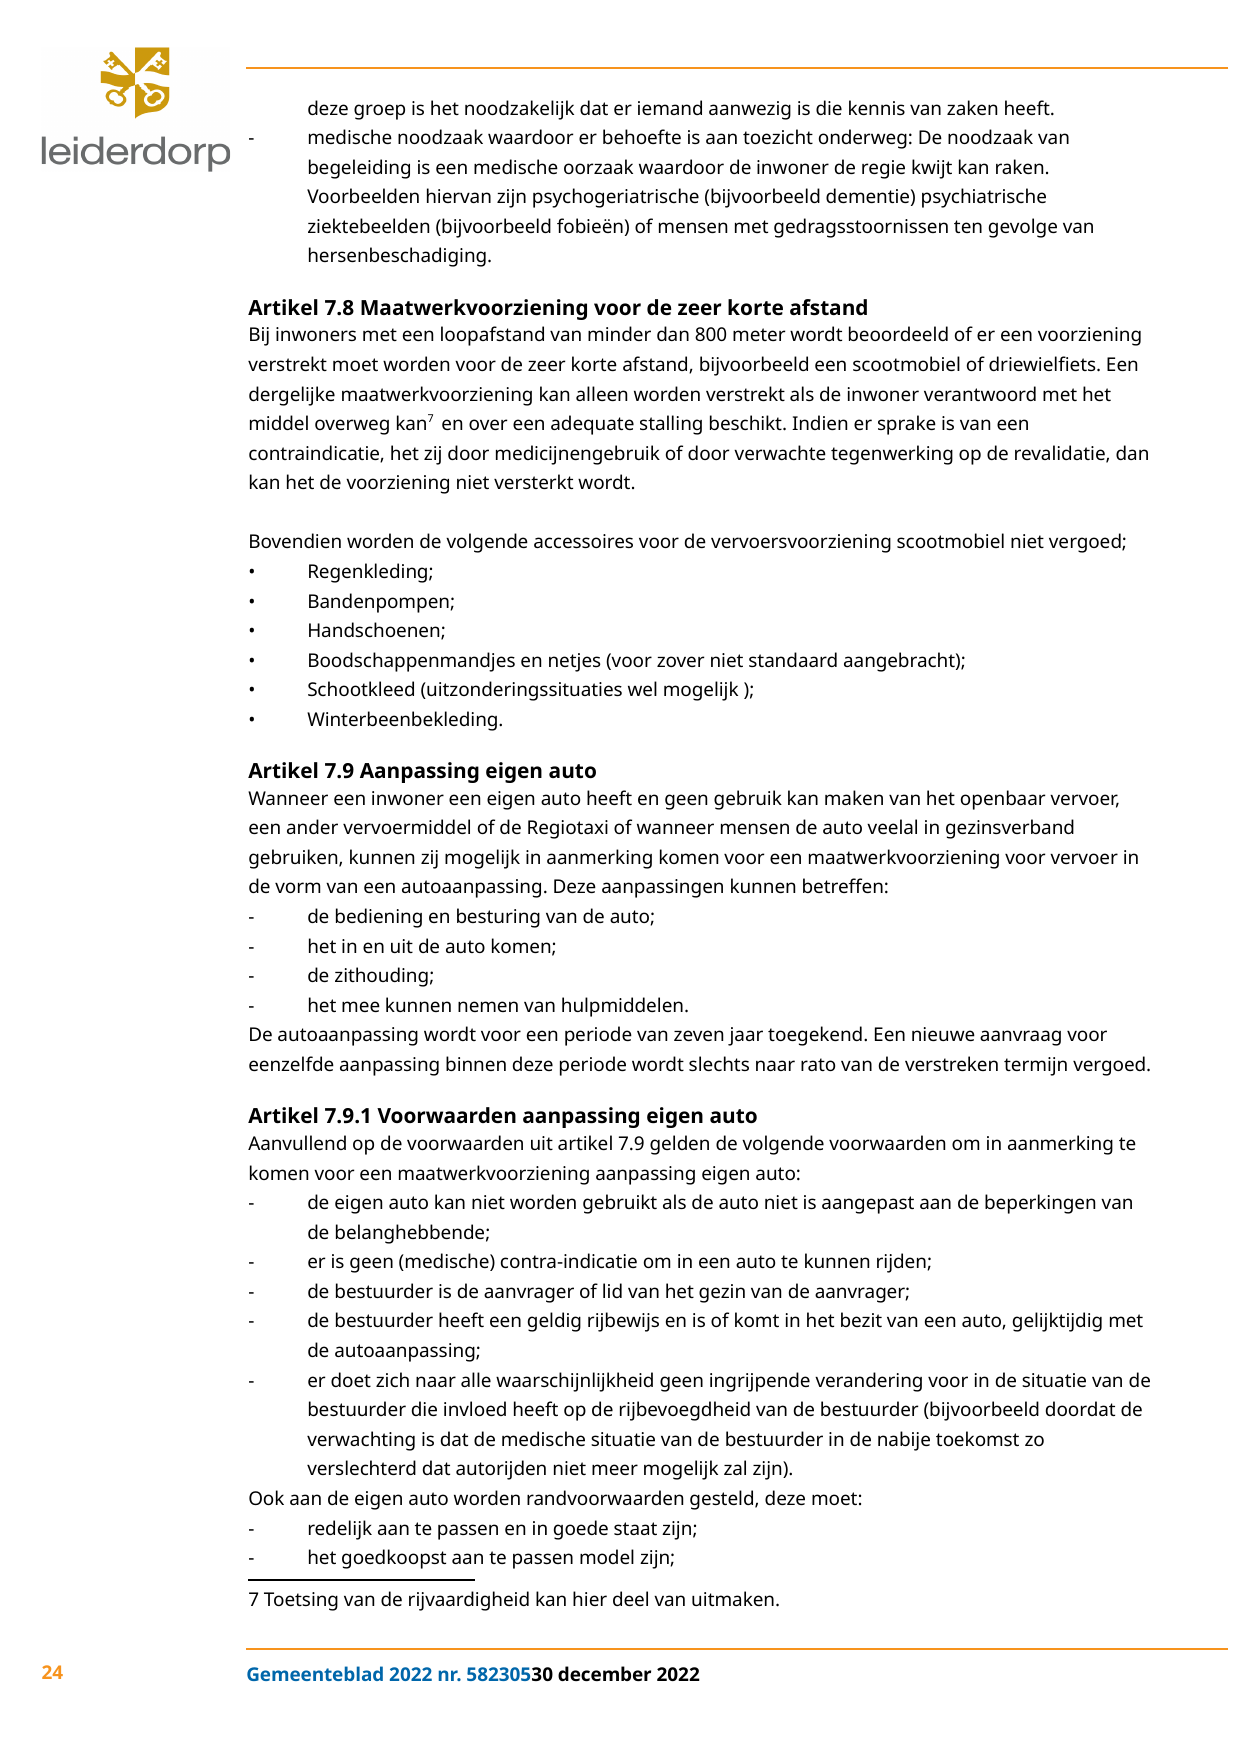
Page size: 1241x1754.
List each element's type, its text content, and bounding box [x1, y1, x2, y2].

list Winterbeenbekleding. [248, 706, 1152, 732]
list er is geen (medische) contra-indicatie om in een auto te kunnen rijden; [248, 1248, 1152, 1274]
list het goedkoopst aan te passen model zijn; [248, 1544, 1152, 1570]
list de bediening en besturing van de auto; [248, 903, 1152, 929]
text Toetsing van de rijvaardigheid kan hier deel van uitmaken. [248, 1586, 1152, 1612]
text Ook aan de eigen auto worden randvoorwaarden gesteld, deze moet: [248, 1485, 1152, 1511]
list er doet zich naar alle waarschijnlijkheid geen ingrijpende verandering voor in de situatie van de bestuurder die invloed heeft op de rijbevoegdheid van de bestuurder (bijvoorbeeld doordat de verwachting is dat de medische situatie van de bestuurder in de nabije toekomst zo verslechterd dat autorijden niet meer mogelijk zal zijn). [248, 1367, 1152, 1481]
picture [41, 47, 231, 172]
list het in en uit de auto komen; [248, 933, 1152, 959]
list de eigen auto kan niet worden gebruikt als de auto niet is aangepast aan de beperkingen van de belanghebbende; [248, 1189, 1152, 1244]
text Bij inwoners met een loopafstand van minder dan 800 meter wordt beoordeeld of er een voorziening verstrekt moet worden voor de zeer korte afstand, bijvoorbeeld een scootmobiel of driewielfiets. Een dergelijke maatwerkvoorziening kan alleen worden verstrekt als de inwoner verantwoord met het middel overweg kan en over een adequate stalling beschikt. Indien er sprake is van een contraindicatie, het zij door medicijnengebruik of door verwachte tegenwerking op de revalidatie, dan kan het de voorziening niet versterkt wordt. [248, 322, 1152, 495]
list Boodschappenmandjes en netjes (voor zover niet standaard aangebracht); [248, 647, 1152, 673]
list medische noodzaak waardoor er behoefte is aan toezicht onderweg: De noodzaak van begeleiding is een medische oorzaak waardoor de inwoner de regie kwijt kan raken. Voorbeelden hiervan zijn psychogeriatrische (bijvoorbeeld dementie) psychiatrische ziektebeelden (bijvoorbeeld fobieën) of mensen met gedragsstoornissen ten gevolge van hersenbeschadiging. [248, 124, 1152, 268]
list deze groep is het noodzakelijk dat er iemand aanwezig is die kennis van zaken heeft. [248, 95, 1152, 121]
text Aanvullend op de voorwaarden uit artikel 7.9 gelden de volgende voorwaarden om in aanmerking te komen voor een maatwerkvoorziening aanpassing eigen auto: [248, 1130, 1152, 1185]
text Artikel 7.8 Maatwerkvoorziening voor de zeer korte afstand [248, 293, 1152, 322]
list de bestuurder is de aanvrager of lid van het gezin van de aanvrager; [248, 1278, 1152, 1304]
text Artikel 7.9.1 Voorwaarden aanpassing eigen auto [248, 1102, 1152, 1130]
list Handschoenen; [248, 617, 1152, 643]
list het mee kunnen nemen van hulpmiddelen. [248, 992, 1152, 1018]
text Wanneer een inwoner een eigen auto heeft en geen gebruik kan maken van het openbaar vervoer, een ander vervoermiddel of de Regiotaxi of wanneer mensen de auto veelal in gezinsverband gebruiken, kunnen zij mogelijk in aanmerking komen voor een maatwerkvoorziening voor vervoer in de vorm van een autoaanpassing. Deze aanpassingen kunnen betreffen: [248, 785, 1152, 899]
list de zithouding; [248, 962, 1152, 988]
text Artikel 7.9 Aanpassing eigen auto [248, 757, 1152, 785]
list de bestuurder heeft een geldig rijbewijs en is of komt in het bezit van een auto, gelijktijdig met de autoaanpassing; [248, 1308, 1152, 1363]
text De autoaanpassing wordt voor een periode van zeven jaar toegekend. Een nieuwe aanvraag voor eenzelfde aanpassing binnen deze periode wordt slechts naar rato van de verstreken termijn vergoed. [248, 1022, 1152, 1077]
list Regenkleding; [248, 558, 1152, 584]
text Bovendien worden de volgende accessoires voor de vervoersvoorziening scootmobiel niet vergoed; [248, 529, 1152, 554]
list Bandenpompen; [248, 588, 1152, 613]
list Schootkleed (uitzonderingssituaties wel mogelijk ); [248, 677, 1152, 702]
list redelijk aan te passen en in goede staat zijn; [248, 1515, 1152, 1540]
